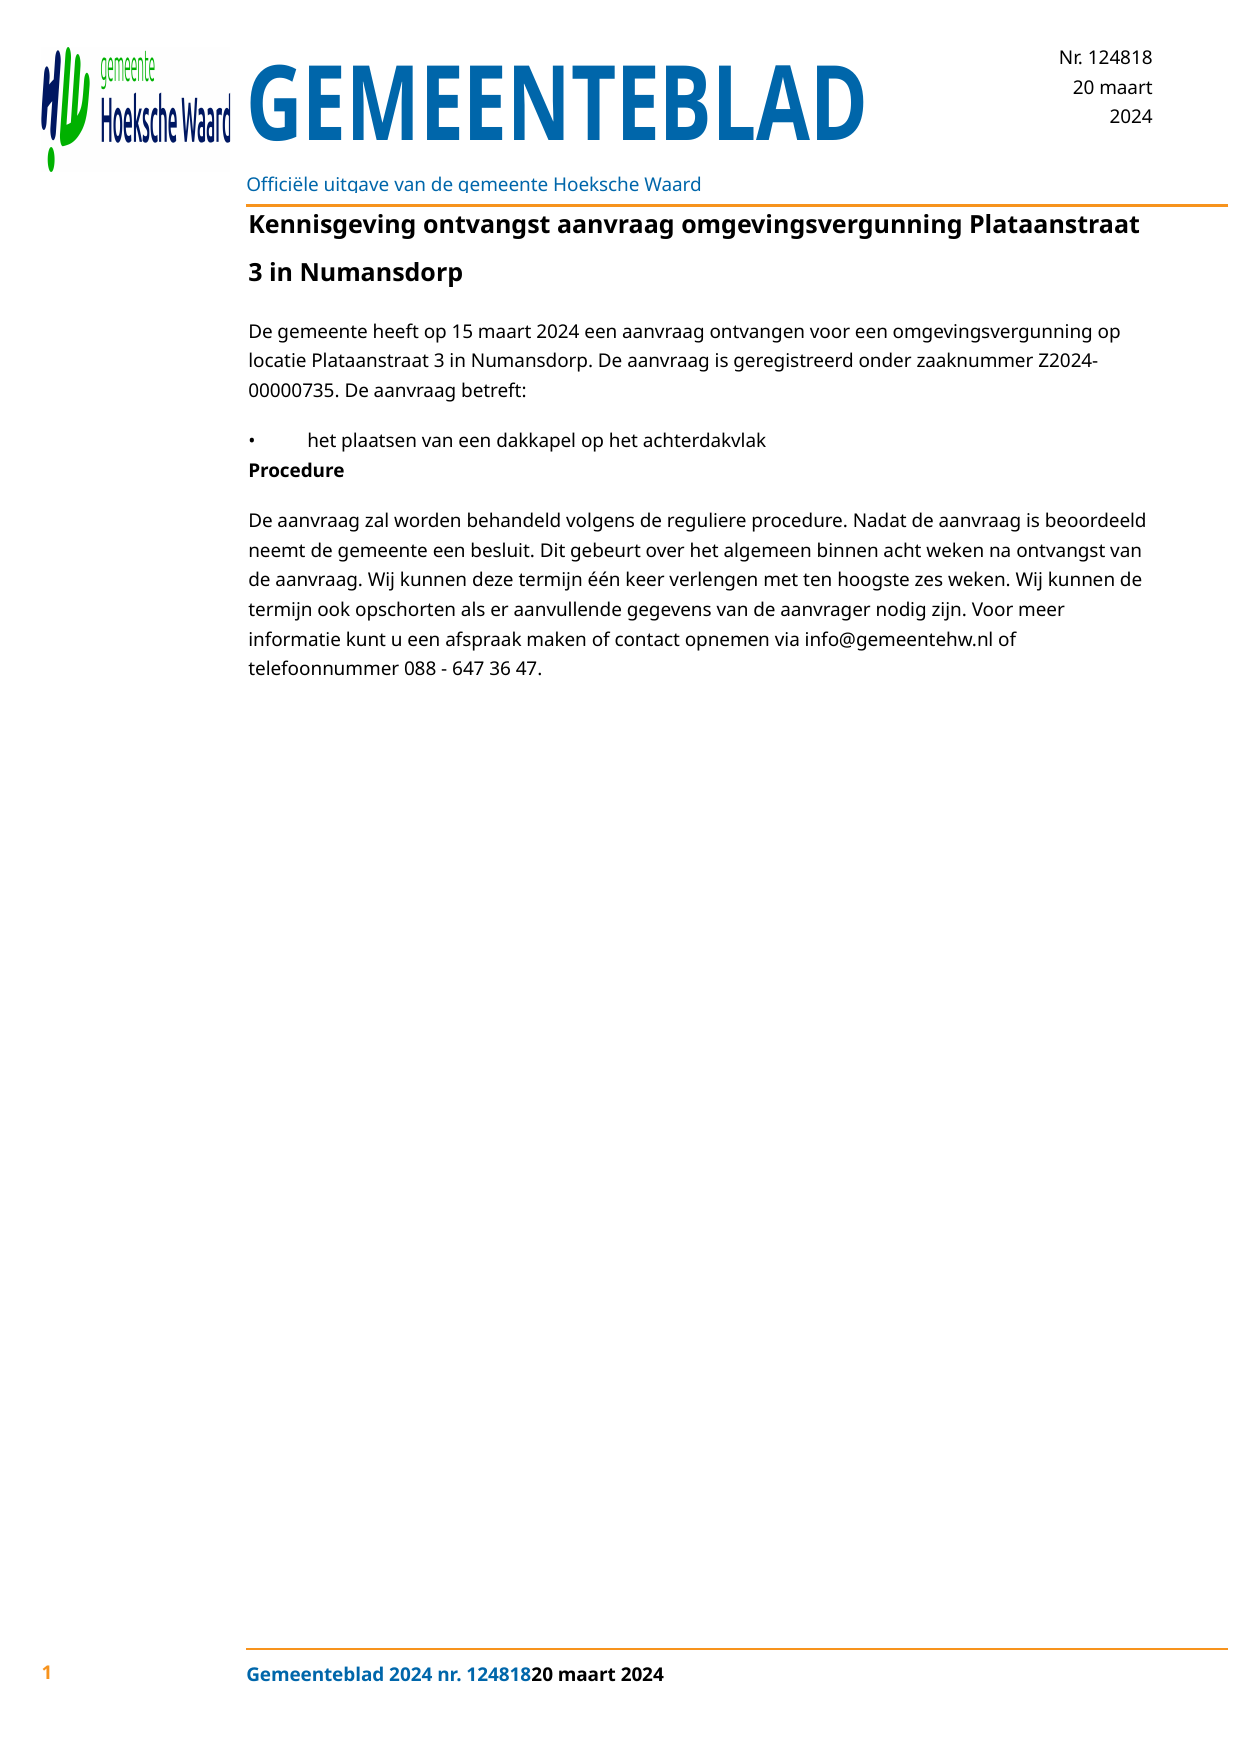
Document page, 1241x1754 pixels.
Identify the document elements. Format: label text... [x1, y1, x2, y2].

picture [41, 47, 231, 172]
text Procedure [248, 457, 1152, 483]
text De gemeente heeft op 15 maart 2024 een aanvraag ontvangen voor een omgevingsvergunning op locatie Plataanstraat 3 in Numansdorp. De aanvraag is geregistreerd onder zaaknummer Z2024-00000735. De aanvraag betreft: [248, 318, 1152, 403]
text De aanvraag zal worden behandeld volgens de reguliere procedure. Nadat de aanvraag is beoordeeld neemt de gemeente een besluit. Dit gebeurt over het algemeen binnen acht weken na ontvangst van de aanvraag. Wij kunnen deze termijn één keer verlengen met ten hoogste zes weken. Wij kunnen de termijn ook opschorten als er aanvullende gegevens van de aanvrager nodig zijn. Voor meer informatie kunt u een afspraak maken of contact opnemen via info@gemeentehw.nl of telefoonnummer 088 - 647 36 47. [248, 507, 1152, 681]
text Kennisgeving ontvangst aanvraag omgevingsvergunning Plataanstraat 3 in Numansdorp [248, 207, 1152, 288]
list het plaatsen van een dakkapel op het achterdakvlak [248, 427, 1152, 453]
